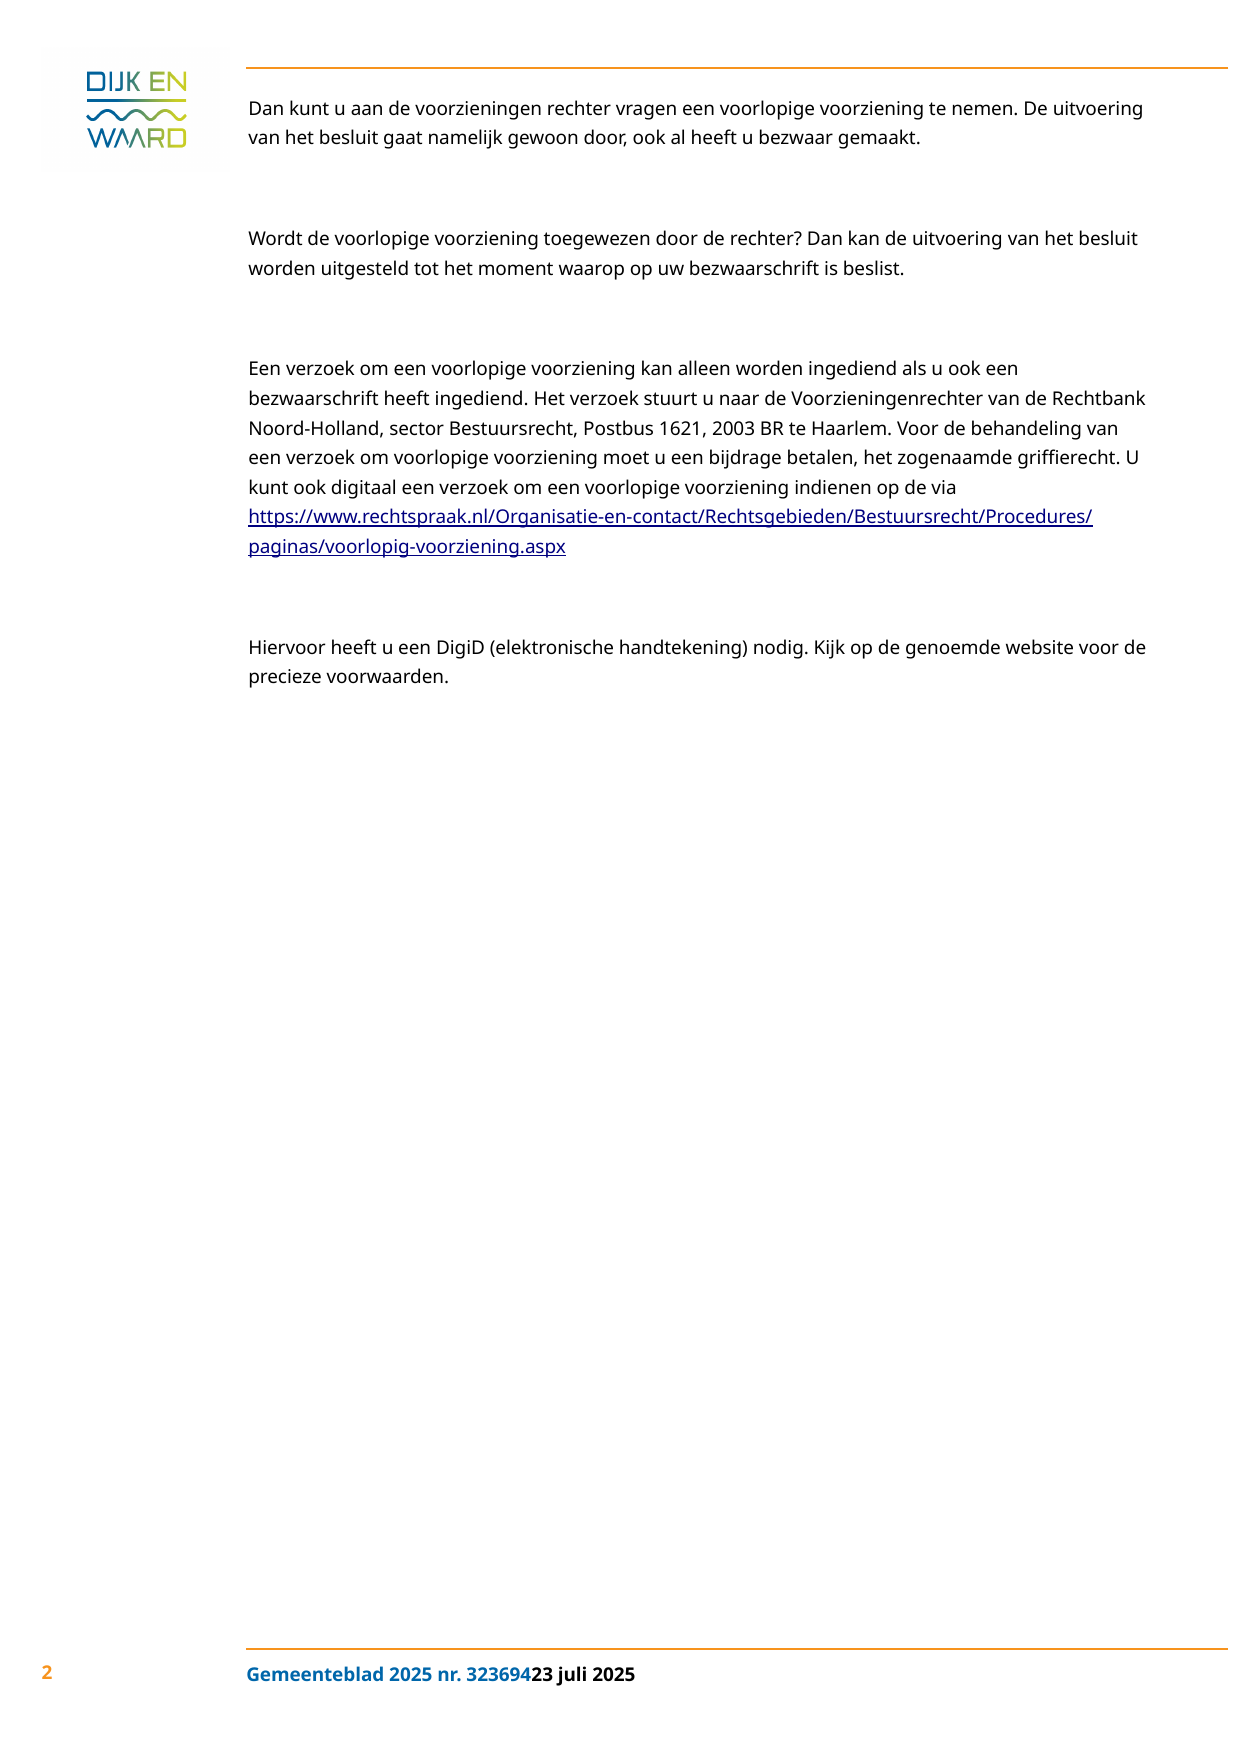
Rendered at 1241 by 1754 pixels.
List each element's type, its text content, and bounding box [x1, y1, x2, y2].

text Hiervoor heeft u een DigiD (elektronische handtekening) nodig. Kijk op de genoemde website voor de precieze voorwaarden. [248, 634, 1152, 689]
text Dan kunt u aan de voorzieningen rechter vragen een voorlopige voorziening te nemen. De uitvoering van het besluit gaat namelijk gewoon door, ook al heeft u bezwaar gemaakt. [248, 95, 1152, 150]
picture [41, 47, 231, 172]
text Een verzoek om een voorlopige voorziening kan alleen worden ingediend als u ook een bezwaarschrift heeft ingediend. Het verzoek stuurt u naar de Voorzieningenrechter van de Rechtbank Noord-Holland, sector Bestuursrecht, Postbus 1621, 2003 BR te Haarlem. Voor de behandeling van een verzoek om voorlopige voorziening moet u een bijdrage betalen, het zogenaamde griffierecht. U kunt ook digitaal een verzoek om een voorlopige voorziening indienen op de via https://www.rechtspraak.nl/Organisatie-en-contact/Rechtsgebieden/Bestuursrecht/Procedures/paginas/voorlopig-voorziening.aspx [248, 356, 1152, 559]
text Wordt de voorlopige voorziening toegewezen door de rechter? Dan kan de uitvoering van het besluit worden uitgesteld tot het moment waarop op uw bezwaarschrift is beslist. [248, 225, 1152, 281]
